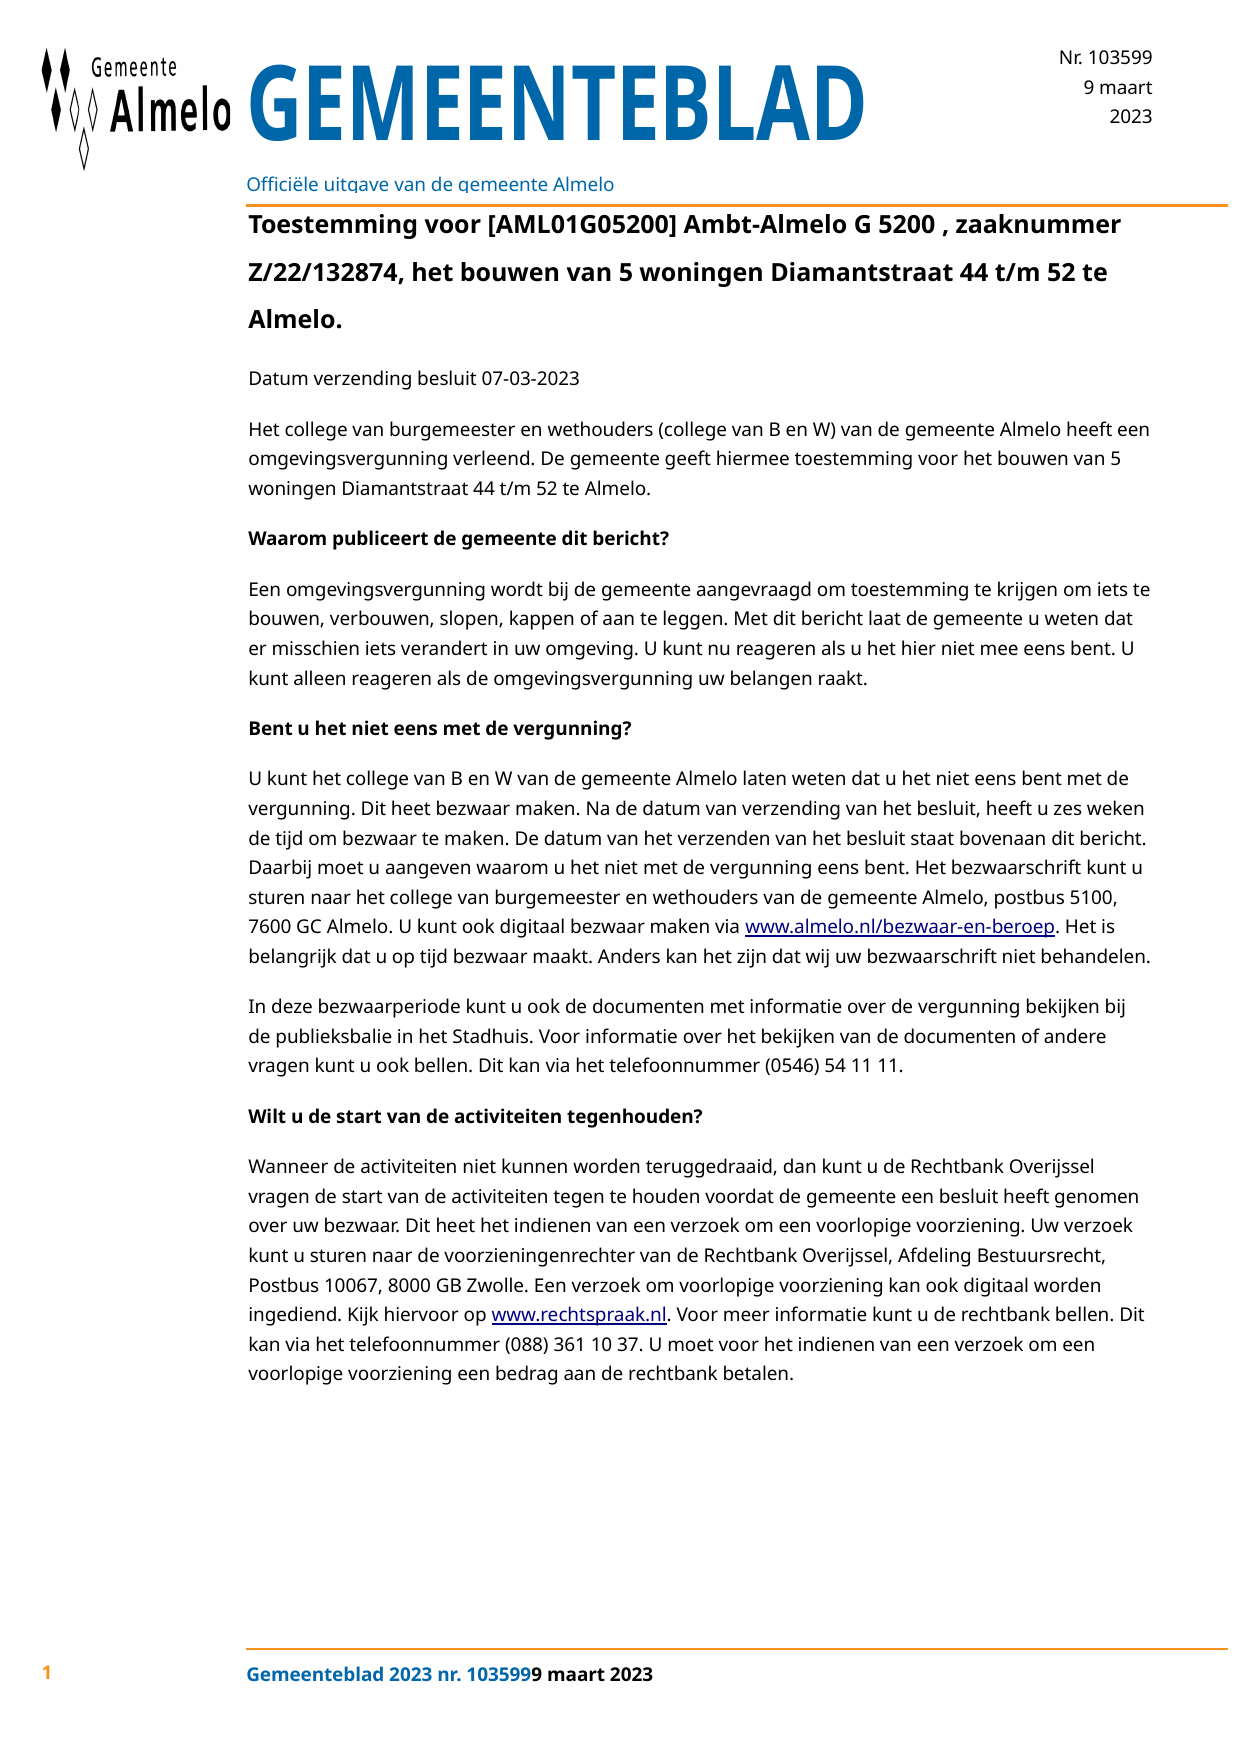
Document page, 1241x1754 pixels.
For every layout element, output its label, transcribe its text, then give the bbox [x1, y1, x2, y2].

text In deze bezwaarperiode kunt u ook de documenten met informatie over de vergunning bekijken bij de publieksbalie in het Stadhuis. Voor informatie over het bekijken van de documenten of andere vragen kunt u ook bellen. Dit kan via het telefoonnummer (0546) 54 11 11. [248, 993, 1152, 1078]
text Het college van burgemeester en wethouders (college van B en W) van de gemeente Almelo heeft een omgevingsvergunning verleend. De gemeente geeft hiermee toestemming voor het bouwen van 5 woningen Diamantstraat 44 t/m 52 te Almelo. [248, 416, 1152, 501]
text Een omgevingsvergunning wordt bij de gemeente aangevraagd om toestemming te krijgen om iets te bouwen, verbouwen, slopen, kappen of aan te leggen. Met dit bericht laat de gemeente u weten dat er misschien iets verandert in uw omgeving. U kunt nu reageren als u het hier niet mee eens bent. U kunt alleen reageren als de omgevingsvergunning uw belangen raakt. [248, 576, 1152, 690]
text Wanneer de activiteiten niet kunnen worden teruggedraaid, dan kunt u de Rechtbank Overijssel vragen de start van de activiteiten tegen te houden voordat de gemeente een besluit heeft genomen over uw bezwaar. Dit heet het indienen van een verzoek om een voorlopige voorziening. Uw verzoek kunt u sturen naar de voorzieningenrechter van de Rechtbank Overijssel, Afdeling Bestuursrecht, Postbus 10067, 8000 GB Zwolle. Een verzoek om voorlopige voorziening kan ook digitaal worden ingediend. Kijk hiervoor op www.rechtspraak.nl. Voor meer informatie kunt u de rechtbank bellen. Dit kan via het telefoonnummer (088) 361 10 37. U moet voor het indienen van een verzoek om een voorlopige voorziening een bedrag aan de rechtbank betalen. [248, 1153, 1152, 1386]
text Wilt u de start van de activiteiten tegenhouden? [248, 1103, 1152, 1129]
text U kunt het college van B en W van de gemeente Almelo laten weten dat u het niet eens bent met de vergunning. Dit heet bezwaar maken. Na de datum van verzending van het besluit, heeft u zes weken de tijd om bezwaar te maken. De datum van het verzenden van het besluit staat bovenaan dit bericht. Daarbij moet u aangeven waarom u het niet met de vergunning eens bent. Het bezwaarschrift kunt u sturen naar het college van burgemeester en wethouders van de gemeente Almelo, postbus 5100, 7600 GC Almelo. U kunt ook digitaal bezwaar maken via www.almelo.nl/bezwaar-en-beroep. Het is belangrijk dat u op tijd bezwaar maakt. Anders kan het zijn dat wij uw bezwaarschrift niet behandelen. [248, 766, 1152, 969]
text Bent u het niet eens met de vergunning? [248, 715, 1152, 741]
text Toestemming voor [AML01G05200] Ambt-Almelo G 5200 , zaaknummer Z/22/132874, het bouwen van 5 woningen Diamantstraat 44 t/m 52 te Almelo. [248, 207, 1152, 336]
picture [41, 47, 231, 172]
text Waarom publiceert de gemeente dit bericht? [248, 526, 1152, 551]
text Datum verzending besluit 07-03-2023 [248, 366, 1152, 391]
